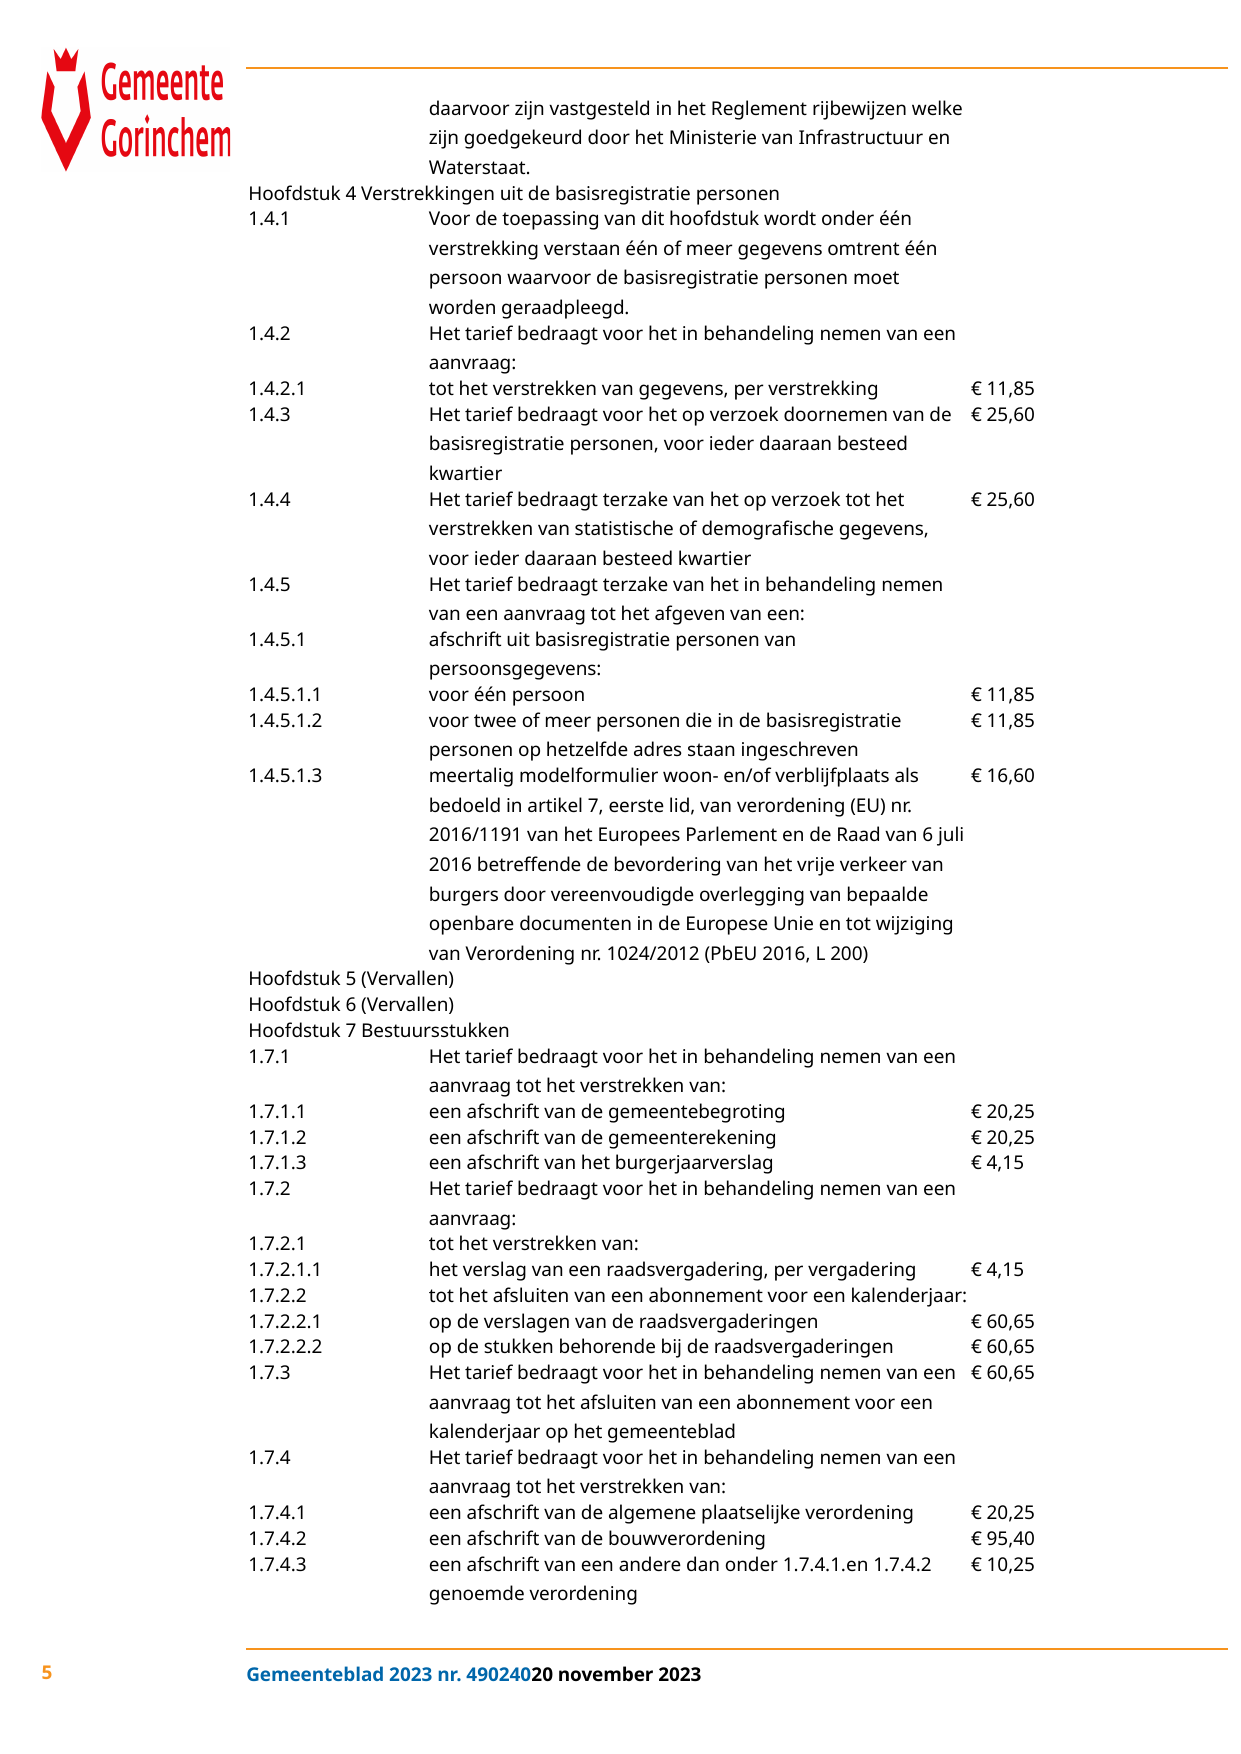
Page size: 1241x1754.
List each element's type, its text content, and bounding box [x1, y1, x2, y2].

table_cell 1.7.4.2 [248, 1525, 429, 1551]
table_cell € 11,85 [971, 707, 1152, 762]
table_cell 1.4.5.1.2 [248, 707, 429, 762]
table_cell Het tarief bedraagt voor het in behandeling nemen van een aanvraag tot het verstrekken van: [429, 1444, 971, 1499]
table_cell € 60,65 [971, 1334, 1152, 1359]
table_cell Het tarief bedraagt terzake van het in behandeling nemen van een aanvraag tot het afgeven van een: [429, 571, 971, 626]
table_cell 1.7.2.2.2 [248, 1334, 429, 1359]
table_cell een afschrift van de gemeenterekening [429, 1124, 971, 1149]
table_cell 1.7.4 [248, 1444, 429, 1499]
table_cell € 20,25 [971, 1500, 1152, 1525]
table_cell op de verslagen van de raadsvergaderingen [429, 1308, 971, 1333]
table_cell 1.4.5.1.1 [248, 681, 429, 707]
table_cell tot het afsluiten van een abonnement voor een kalenderjaar: [429, 1282, 971, 1308]
table_cell € 20,25 [971, 1124, 1152, 1149]
table_cell [971, 1175, 1152, 1231]
table_cell [971, 991, 1152, 1017]
table_cell tot het verstrekken van: [429, 1231, 971, 1256]
table_cell [971, 571, 1152, 626]
table_cell 1.7.3 [248, 1359, 429, 1444]
table_cell [971, 205, 1152, 320]
table_cell € 25,60 [971, 401, 1152, 486]
table_cell 1.7.2 [248, 1175, 429, 1231]
table_cell [971, 320, 1152, 375]
table_cell [971, 1282, 1152, 1308]
table_cell Het tarief bedraagt terzake van het op verzoek tot het verstrekken van statistische of demografische gegevens, voor ieder daaraan besteed kwartier [429, 486, 971, 571]
table_cell 1.4.2 [248, 320, 429, 375]
table_cell Hoofdstuk 4 Verstrekkingen uit de basisregistratie personen [248, 180, 1152, 205]
table_cell 1.7.2.2 [248, 1282, 429, 1308]
table_cell 1.4.5.1 [248, 626, 429, 681]
table_cell 1.7.2.2.1 [248, 1308, 429, 1333]
table_cell meertalig modelformulier woon- en/of verblijfplaats als bedoeld in artikel 7, eerste lid, van verordening (EU) nr. 2016/1191 van het Europees Parlement en de Raad van 6 juli 2016 betreffende de bevordering van het vrije verkeer van burgers door vereenvoudigde overlegging van bepaalde openbare documenten in de Europese Unie en tot wijziging van Verordening nr. 1024/2012 (PbEU 2016, L 200) [429, 763, 971, 966]
table_cell tot het verstrekken van gegevens, per verstrekking [429, 375, 971, 401]
table_cell Het tarief bedraagt voor het in behandeling nemen van een aanvraag: [429, 1175, 971, 1231]
table_cell afschrift uit basisregistratie personen van persoonsgegevens: [429, 626, 971, 681]
table_cell [971, 1043, 1152, 1098]
table_cell € 4,15 [971, 1150, 1152, 1175]
table_cell een afschrift van de algemene plaatselijke verordening [429, 1500, 971, 1525]
table_cell [971, 95, 1152, 180]
table_cell [248, 95, 429, 180]
table_cell Het tarief bedraagt voor het op verzoek doornemen van de basisregistratie personen, voor ieder daaraan besteed kwartier [429, 401, 971, 486]
table_cell 1.4.1 [248, 205, 429, 320]
table_cell voor één persoon [429, 681, 971, 707]
table_cell op de stukken behorende bij de raadsvergaderingen [429, 1334, 971, 1359]
table_cell Het tarief bedraagt voor het in behandeling nemen van een aanvraag tot het afsluiten van een abonnement voor een kalenderjaar op het gemeenteblad [429, 1359, 971, 1444]
table_cell € 11,85 [971, 375, 1152, 401]
table_cell 1.4.3 [248, 401, 429, 486]
table_cell Voor de toepassing van dit hoofdstuk wordt onder één verstrekking verstaan één of meer gegevens omtrent één persoon waarvoor de basisregistratie personen moet worden geraadpleegd. [429, 205, 971, 320]
table_cell [971, 626, 1152, 681]
table_cell Het tarief bedraagt voor het in behandeling nemen van een aanvraag: [429, 320, 971, 375]
table_cell een afschrift van een andere dan onder 1.7.4.1.en 1.7.4.2 genoemde verordening [429, 1551, 971, 1606]
table_cell 1.4.5 [248, 571, 429, 626]
table_cell voor twee of meer personen die in de basisregistratie personen op hetzelfde adres staan ingeschreven [429, 707, 971, 762]
table_cell daarvoor zijn vastgesteld in het Reglement rijbewijzen welke zijn goedgekeurd door het Ministerie van Infrastructuur en Waterstaat. [429, 95, 971, 180]
table_cell [971, 966, 1152, 991]
table_cell een afschrift van de gemeentebegroting [429, 1098, 971, 1124]
table_cell Het tarief bedraagt voor het in behandeling nemen van een aanvraag tot het verstrekken van: [429, 1043, 971, 1098]
table_cell Hoofdstuk 6 (Vervallen) [248, 991, 971, 1017]
table_cell een afschrift van de bouwverordening [429, 1525, 971, 1551]
table_cell 1.7.2.1.1 [248, 1256, 429, 1282]
table_cell € 60,65 [971, 1359, 1152, 1444]
table_cell € 60,65 [971, 1308, 1152, 1333]
table_cell Hoofdstuk 7 Bestuursstukken [248, 1017, 971, 1043]
table_cell een afschrift van het burgerjaarverslag [429, 1150, 971, 1175]
table_cell € 20,25 [971, 1098, 1152, 1124]
table_cell 1.4.2.1 [248, 375, 429, 401]
table_cell 1.7.4.3 [248, 1551, 429, 1606]
table_cell 1.7.1.1 [248, 1098, 429, 1124]
table_cell 1.4.4 [248, 486, 429, 571]
table_cell € 95,40 [971, 1525, 1152, 1551]
table_cell € 11,85 [971, 681, 1152, 707]
table_cell [971, 1444, 1152, 1499]
table_cell € 16,60 [971, 763, 1152, 966]
table_cell [971, 1231, 1152, 1256]
table_cell 1.7.1.2 [248, 1124, 429, 1149]
picture [41, 47, 231, 172]
table_cell 1.7.4.1 [248, 1500, 429, 1525]
table_cell [971, 1017, 1152, 1043]
table_cell 1.7.1.3 [248, 1150, 429, 1175]
table_cell 1.4.5.1.3 [248, 763, 429, 966]
table_cell € 4,15 [971, 1256, 1152, 1282]
table_cell 1.7.1 [248, 1043, 429, 1098]
table_cell het verslag van een raadsvergadering, per vergadering [429, 1256, 971, 1282]
table_cell Hoofdstuk 5 (Vervallen) [248, 966, 971, 991]
table_cell € 10,25 [971, 1551, 1152, 1606]
table_cell € 25,60 [971, 486, 1152, 571]
table_cell 1.7.2.1 [248, 1231, 429, 1256]
